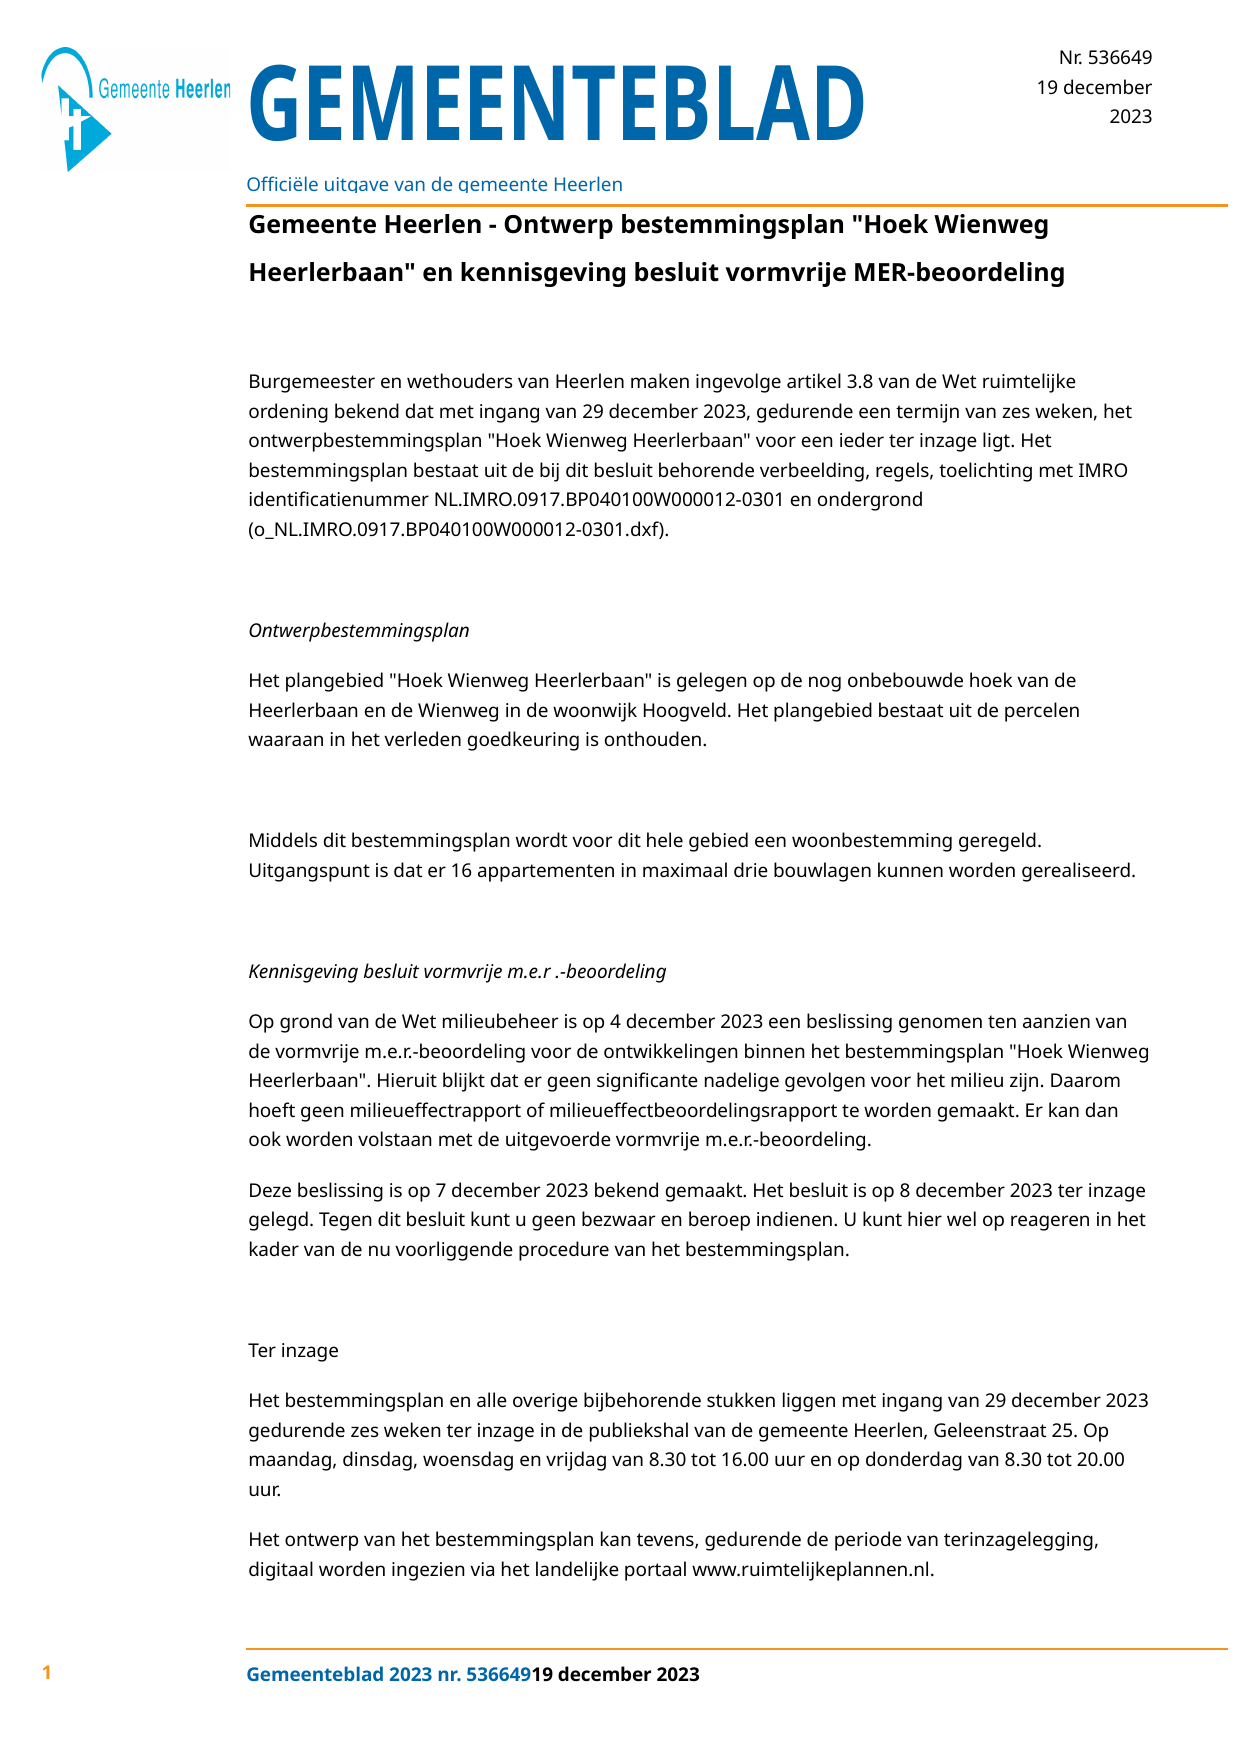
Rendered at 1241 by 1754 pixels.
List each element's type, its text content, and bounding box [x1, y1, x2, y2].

picture [41, 47, 231, 172]
text Het bestemmingsplan en alle overige bijbehorende stukken liggen met ingang van 29 december 2023 gedurende zes weken ter inzage in de publiekshal van de gemeente Heerlen, Geleenstraat 25. Op maandag, dinsdag, woensdag en vrijdag van 8.30 tot 16.00 uur en op donderdag van 8.30 tot 20.00 uur. [248, 1387, 1152, 1502]
text Ontwerpbestemmingsplan [248, 617, 1152, 643]
text Burgemeester en wethouders van Heerlen maken ingevolge artikel 3.8 van de Wet ruimtelijke ordening bekend dat met ingang van 29 december 2023, gedurende een termijn van zes weken, het ontwerpbestemmingsplan "Hoek Wienweg Heerlerbaan" voor een ieder ter inzage ligt. Het bestemmingsplan bestaat uit de bij dit besluit behorende verbeelding, regels, toelichting met IMRO identificatienummer NL.IMRO.0917.BP040100W000012-0301 en ondergrond (o_NL.IMRO.0917.BP040100W000012-0301.dxf). [248, 368, 1152, 542]
text Ter inzage [248, 1337, 1152, 1363]
text Deze beslissing is op 7 december 2023 bekend gemaakt. Het besluit is op 8 december 2023 ter inzage gelegd. Tegen dit besluit kunt u geen bezwaar en beroep indienen. U kunt hier wel op reageren in het kader van de nu voorliggende procedure van het bestemmingsplan. [248, 1177, 1152, 1262]
text Gemeente Heerlen - Ontwerp bestemmingsplan "Hoek Wienweg Heerlerbaan" en kennisgeving besluit vormvrije MER-beoordeling [248, 207, 1152, 288]
text Het plangebied "Hoek Wienweg Heerlerbaan" is gelegen op de nog onbebouwde hoek van de Heerlerbaan en de Wienweg in de woonwijk Hoogveld. Het plangebied bestaat uit de percelen waaraan in het verleden goedkeuring is onthouden. [248, 667, 1152, 752]
text Op grond van de Wet milieubeheer is op 4 december 2023 een beslissing genomen ten aanzien van de vormvrije m.e.r.-beoordeling voor de ontwikkelingen binnen het bestemmingsplan "Hoek Wienweg Heerlerbaan". Hieruit blijkt dat er geen significante nadelige gevolgen voor het milieu zijn. Daarom hoeft geen milieueffectrapport of milieueffectbeoordelingsrapport te worden gemaakt. Er kan dan ook worden volstaan met de uitgevoerde vormvrije m.e.r.-beoordeling. [248, 1008, 1152, 1152]
picture [41, 47, 59, 70]
text Het ontwerp van het bestemmingsplan kan tevens, gedurende de periode van terinzagelegging, digitaal worden ingezien via het landelijke portaal www.ruimtelijkeplannen.nl. [248, 1527, 1152, 1582]
text Kennisgeving besluit vormvrije m.e.r .-beoordeling [248, 958, 1152, 984]
text Middels dit bestemmingsplan wordt voor dit hele gebied een woonbestemming geregeld. Uitgangspunt is dat er 16 appartementen in maximaal drie bouwlagen kunnen worden gerealiseerd. [248, 827, 1152, 883]
